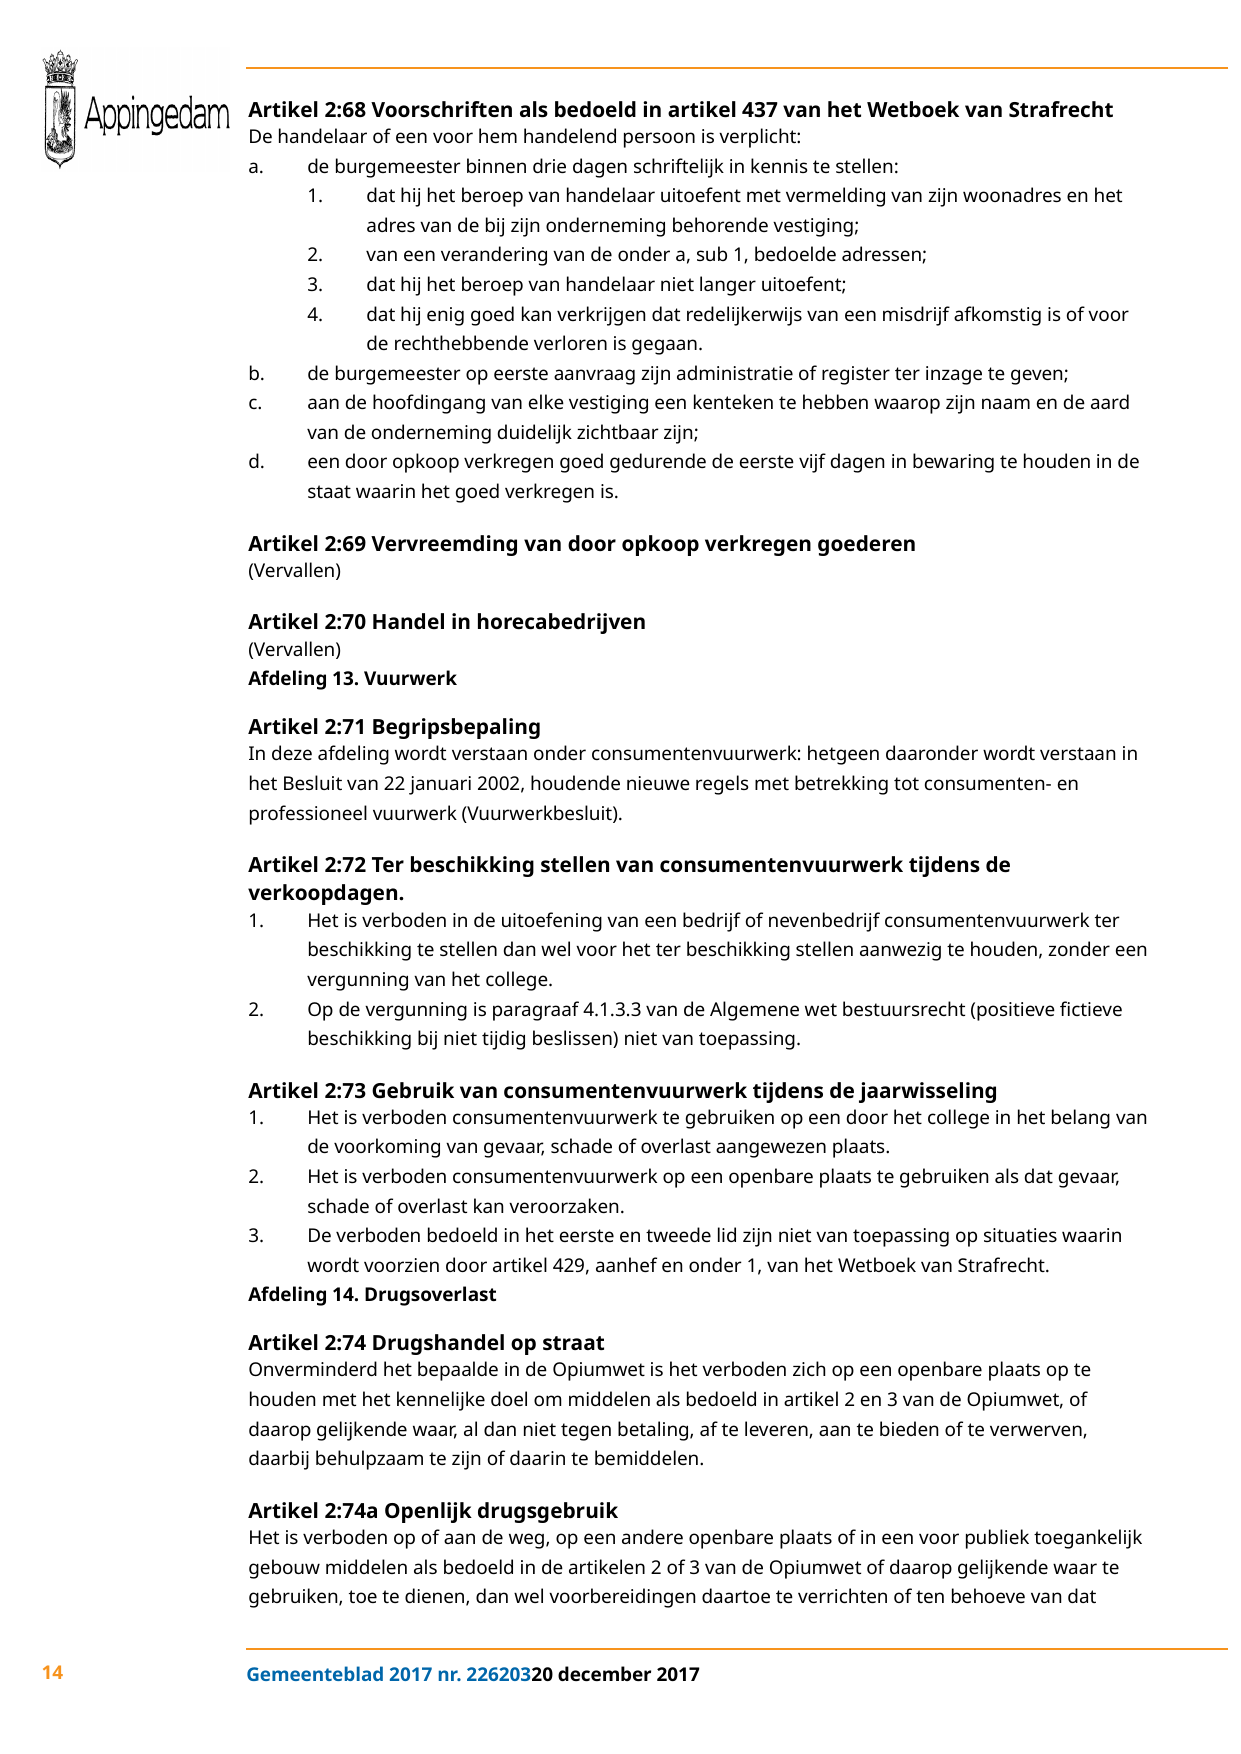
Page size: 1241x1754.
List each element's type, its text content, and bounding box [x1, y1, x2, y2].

text Artikel 2:74 Drugshandel op straat [248, 1328, 1152, 1357]
list De verboden bedoeld in het eerste en tweede lid zijn niet van toepassing op situaties waarin wordt voorzien door artikel 429, aanhef en onder 1, van het Wetboek van Strafrecht. [248, 1222, 1152, 1278]
text Artikel 2:69 Vervreemding van door opkoop verkregen goederen [248, 529, 1152, 557]
list Het is verboden consumentenvuurwerk op een openbare plaats te gebruiken als dat gevaar, schade of overlast kan veroorzaken. [248, 1163, 1152, 1219]
list de burgemeester binnen drie dagen schriftelijk in kennis te stellen: [248, 153, 1152, 178]
text Artikel 2:68 Voorschriften als bedoeld in artikel 437 van het Wetboek van Strafrecht [248, 95, 1152, 123]
text Artikel 2:73 Gebruik van consumentenvuurwerk tijdens de jaarwisseling [248, 1076, 1152, 1104]
list Het is verboden consumentenvuurwerk te gebruiken op een door het college in het belang van de voorkoming van gevaar, schade of overlast aangewezen plaats. [248, 1104, 1152, 1159]
list Het is verboden in de uitoefening van een bedrijf of nevenbedrijf consumentenvuurwerk ter beschikking te stellen dan wel voor het ter beschikking stellen aanwezig te houden, zonder een vergunning van het college. [248, 907, 1152, 992]
text Afdeling 14. Drugsoverlast [248, 1282, 1152, 1307]
text Artikel 2:74a Openlijk drugsgebruik [248, 1496, 1152, 1524]
text Het is verboden op of aan de weg, op een andere openbare plaats of in een voor publiek toegankelijk gebouw middelen als bedoeld in de artikelen 2 of 3 van de Opiumwet of daarop gelijkende waar te gebruiken, toe te dienen, dan wel voorbereidingen daartoe te verrichten of ten behoeve van dat [248, 1524, 1152, 1609]
list een door opkoop verkregen goed gedurende de eerste vijf dagen in bewaring te houden in de staat waarin het goed verkregen is. [248, 449, 1152, 504]
text De handelaar of een voor hem handelend persoon is verplicht: [248, 123, 1152, 149]
text Artikel 2:72 Ter beschikking stellen van consumentenvuurwerk tijdens de verkoopdagen. [248, 850, 1152, 907]
text (Vervallen) [248, 636, 1152, 662]
text Onverminderd het bepaalde in de Opiumwet is het verboden zich op een openbare plaats op te houden met het kennelijke doel om middelen als bedoeld in artikel 2 en 3 van de Opiumwet, of daarop gelijkende waar, al dan niet tegen betaling, af te leveren, aan te bieden of te verwerven, daarbij behulpzaam te zijn of daarin te bemiddelen. [248, 1357, 1152, 1471]
text Artikel 2:70 Handel in horecabedrijven [248, 607, 1152, 636]
text In deze afdeling wordt verstaan onder consumentenvuurwerk: hetgeen daaronder wordt verstaan in het Besluit van 22 januari 2002, houdende nieuwe regels met betrekking tot consumenten- en professioneel vuurwerk (Vuurwerkbesluit). [248, 741, 1152, 825]
text Artikel 2:71 Begripsbepaling [248, 712, 1152, 741]
list dat hij het beroep van handelaar niet langer uitoefent; [307, 271, 1152, 297]
picture [41, 47, 231, 172]
list de burgemeester op eerste aanvraag zijn administratie of register ter inzage te geven; [248, 360, 1152, 386]
list Op de vergunning is paragraaf 4.1.3.3 van de Algemene wet bestuursrecht (positieve fictieve beschikking bij niet tijdig beslissen) niet van toepassing. [248, 996, 1152, 1051]
text Afdeling 13. Vuurwerk [248, 666, 1152, 691]
list aan de hoofdingang van elke vestiging een kenteken te hebben waarop zijn naam en de aard van de onderneming duidelijk zichtbaar zijn; [248, 389, 1152, 445]
list dat hij het beroep van handelaar uitoefent met vermelding van zijn woonadres en het adres van de bij zijn onderneming behorende vestiging; [307, 182, 1152, 238]
list van een verandering van de onder a, sub 1, bedoelde adressen; [307, 242, 1152, 267]
text (Vervallen) [248, 557, 1152, 583]
list dat hij enig goed kan verkrijgen dat redelijkerwijs van een misdrijf afkomstig is of voor de rechthebbende verloren is gegaan. [307, 301, 1152, 356]
